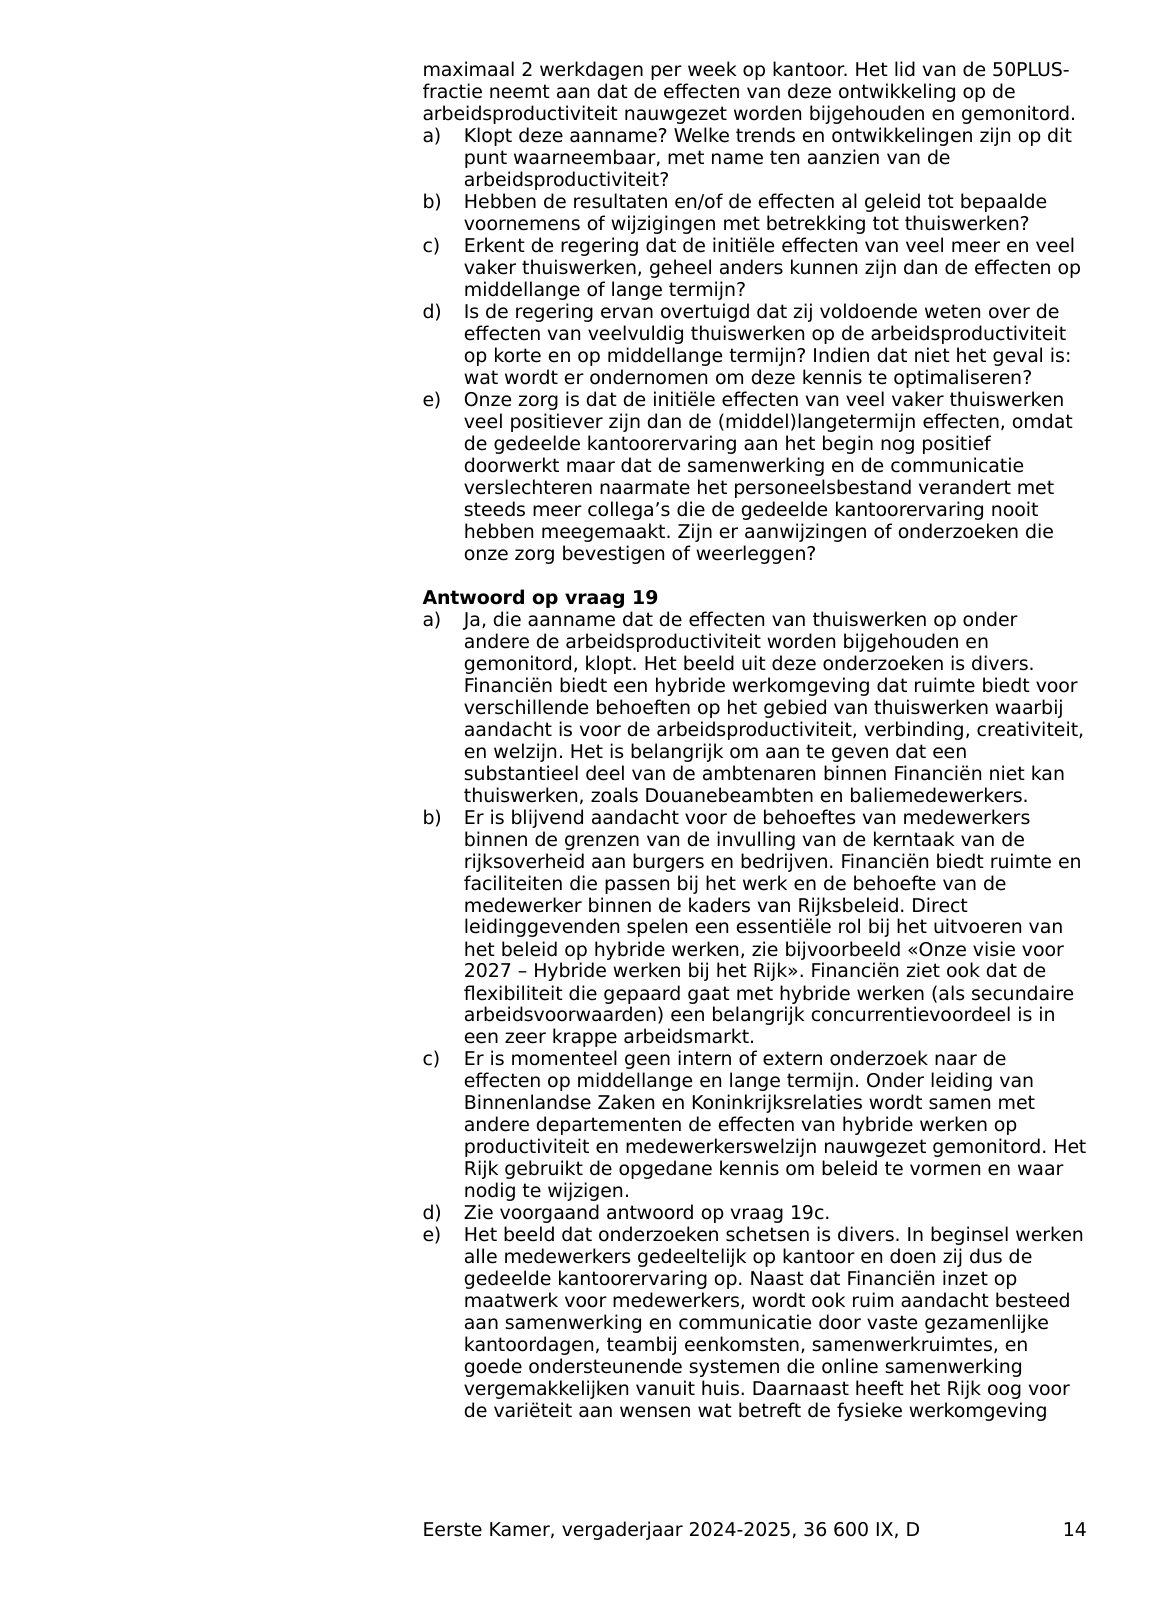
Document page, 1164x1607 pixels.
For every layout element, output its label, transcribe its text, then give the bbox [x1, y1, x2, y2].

text d) Is de regering ervan overtuigd dat zij voldoende weten over de effecten van veelvuldig thuiswerken op de arbeidsproductiviteit op korte en op middellange termijn? Indien dat niet het geval is: wat wordt er ondernomen om deze kennis te optimaliseren? [422, 301, 1087, 389]
text b) Er is blijvend aandacht voor de behoeftes van medewerkers binnen de grenzen van de invulling van de kerntaak van de rijksoverheid aan burgers en bedrijven. Financiën biedt ruimte en faciliteiten die passen bij het werk en de behoefte van de medewerker binnen de kaders van Rijksbeleid. Direct leidinggevenden spelen een essentiële rol bij het uitvoeren van het beleid op hybride werken, zie bijvoorbeeld «Onze visie voor 2027 – Hybride werken bij het Rijk». Financiën ziet ook dat de flexibiliteit die gepaard gaat met hybride werken (als secundaire arbeidsvoorwaarden) een belangrijk concurrentievoordeel is in een zeer krappe arbeidsmarkt. [422, 807, 1087, 1048]
text maximaal 2 werkdagen per week op kantoor. Het lid van de 50PLUS-fractie neemt aan dat de effecten van deze ontwikkeling op de arbeidsproductiviteit nauwgezet worden bijgehouden en gemonitord. [422, 59, 1087, 125]
text c) Er is momenteel geen intern of extern onderzoek naar de effecten op middellange en lange termijn. Onder leiding van Binnenlandse Zaken en Koninkrijksrelaties wordt samen met andere departementen de effecten van hybride werken op productiviteit en medewerkerswelzijn nauwgezet gemonitord. Het Rijk gebruikt de opgedane kennis om beleid te vormen en waar nodig te wijzigen. [422, 1048, 1087, 1202]
text a) Klopt deze aanname? Welke trends en ontwikkelingen zijn op dit punt waarneembaar, met name ten aanzien van de arbeidsproductiviteit? [422, 125, 1087, 191]
text e) Onze zorg is dat de initiële effecten van veel vaker thuiswerken veel positiever zijn dan de (middel)langetermijn­ effecten, omdat de gedeelde kantoorervaring aan het begin nog positief doorwerkt maar dat de samenwerking en de communicatie verslechteren naarmate het personeelsbestand verandert met steeds meer collega’s die de gedeelde kantoorervaring nooit hebben meegemaakt. Zijn er aanwijzingen of onderzoeken die onze zorg bevestigen of weerleggen? [422, 389, 1087, 564]
text d) Zie voorgaand antwoord op vraag 19c. [422, 1202, 1087, 1224]
text c) Erkent de regering dat de initiële effecten van veel meer en veel vaker thuiswerken, geheel anders kunnen zijn dan de effecten op middellange of lange termijn? [422, 235, 1087, 301]
text b) Hebben de resultaten en/of de effecten al geleid tot bepaalde voornemens of wijzigingen met betrekking tot thuiswerken? [422, 191, 1087, 235]
text Antwoord op vraag 19 [422, 587, 1087, 609]
text a) Ja, die aanname dat de effecten van thuiswerken op onder andere de arbeidsproductiviteit worden bijgehouden en gemonitord, klopt. Het beeld uit deze onderzoeken is divers. Financiën biedt een hybride werkomgeving dat ruimte biedt voor verschillende behoeften op het gebied van thuiswerken waarbij aandacht is voor de arbeidsproductiviteit, verbinding, creativiteit, en welzijn. Het is belangrijk om aan te geven dat een substantieel deel van de ambtenaren binnen Financiën niet kan thuiswerken, zoals Douanebeambten en baliemedewerkers. [422, 609, 1087, 807]
text e) Het beeld dat onderzoeken schetsen is divers. In beginsel werken alle medewerkers gedeeltelijk op kantoor en doen zij dus de gedeelde kantoorervaring op. Naast dat Financiën inzet op maatwerk voor medewerkers, wordt ook ruim aandacht besteed aan samenwerking en communicatie door vaste gezamenlijke kantoordagen, teambij­ eenkomsten, samenwerkruimtes, en goede ondersteunende systemen die online samenwerking vergemakkelijken vanuit huis. Daarnaast heeft het Rijk oog voor de variëteit aan wensen wat betreft de fysieke werkomgeving [422, 1224, 1087, 1422]
